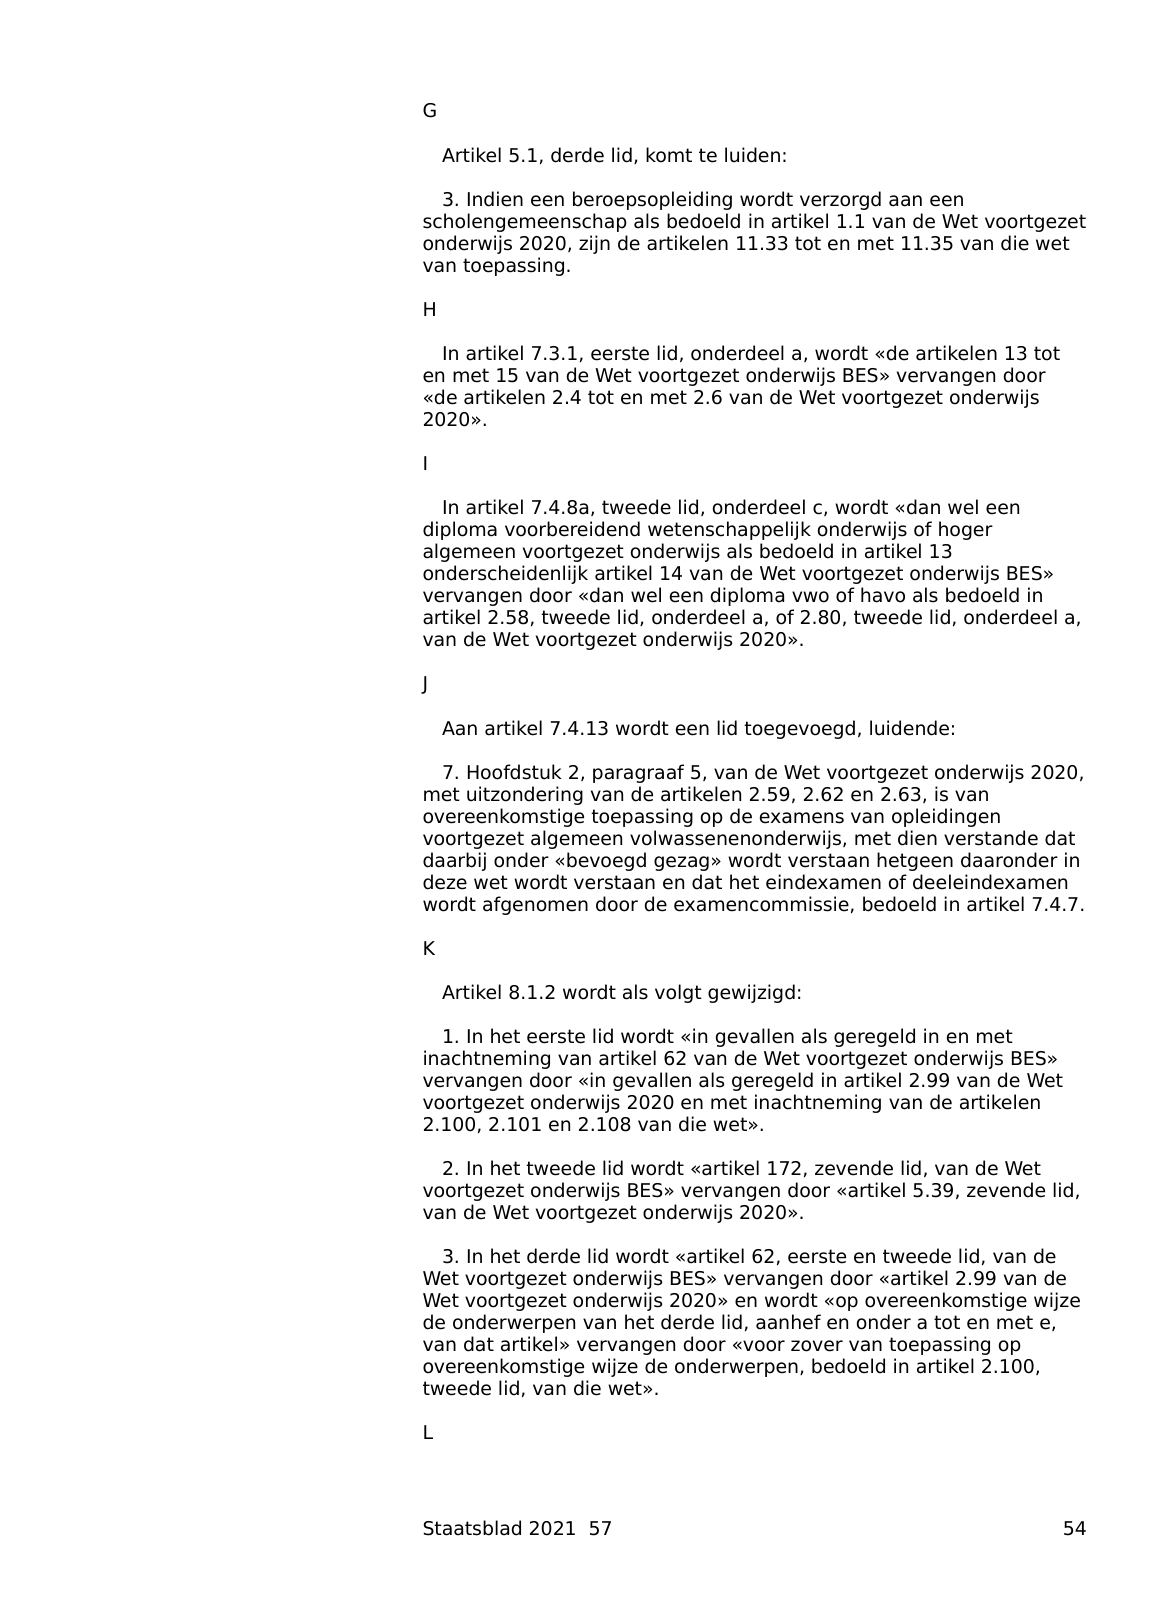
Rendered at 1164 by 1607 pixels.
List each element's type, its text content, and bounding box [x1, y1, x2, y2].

text Aan artikel 7.4.13 wordt een lid toegevoegd, luidende: [422, 717, 1087, 739]
text G [422, 100, 1087, 122]
text L [422, 1422, 1087, 1444]
text J [422, 673, 1087, 695]
text Artikel 5.1, derde lid, komt te luiden: [422, 144, 1087, 167]
text 3. Indien een beroepsopleiding wordt verzorgd aan een scholengemeenschap als bedoeld in artikel 1.1 van de Wet voortgezet onderwijs 2020, zijn de artikelen 11.33 tot en met 11.35 van die wet van toepassing. [422, 189, 1087, 277]
text I [422, 453, 1087, 475]
text Artikel 8.1.2 wordt als volgt gewijzigd: [422, 982, 1087, 1004]
text 7. Hoofdstuk 2, paragraaf 5, van de Wet voortgezet onderwijs 2020, met uitzondering van de artikelen 2.59, 2.62 en 2.63, is van overeenkomstige toepassing op de examens van opleidingen voortgezet algemeen volwassenenonderwijs, met dien verstande dat daarbij onder «bevoegd gezag» wordt verstaan hetgeen daaronder in deze wet wordt verstaan en dat het eindexamen of deeleindexamen wordt afgenomen door de examencommissie, bedoeld in artikel 7.4.7. [422, 762, 1087, 916]
text H [422, 299, 1087, 321]
text In artikel 7.3.1, eerste lid, onderdeel a, wordt «de artikelen 13 tot en met 15 van de Wet voortgezet onderwijs BES» vervangen door «de artikelen 2.4 tot en met 2.6 van de Wet voortgezet onderwijs 2020». [422, 343, 1087, 431]
text K [422, 938, 1087, 960]
text 1. In het eerste lid wordt «in gevallen als geregeld in en met inachtneming van artikel 62 van de Wet voortgezet onderwijs BES» vervangen door «in gevallen als geregeld in artikel 2.99 van de Wet voortgezet onderwijs 2020 en met inachtneming van de artikelen 2.100, 2.101 en 2.108 van die wet». [422, 1026, 1087, 1136]
text In artikel 7.4.8a, tweede lid, onderdeel c, wordt «dan wel een diploma voorbereidend wetenschappelijk onderwijs of hoger algemeen voortgezet onderwijs als bedoeld in artikel 13 onderscheidenlijk artikel 14 van de Wet voortgezet onderwijs BES» vervangen door «dan wel een diploma vwo of havo als bedoeld in artikel 2.58, tweede lid, onderdeel a, of 2.80, tweede lid, onderdeel a, van de Wet voortgezet onderwijs 2020». [422, 497, 1087, 651]
text 2. In het tweede lid wordt «artikel 172, zevende lid, van de Wet voortgezet onderwijs BES» vervangen door «artikel 5.39, zevende lid, van de Wet voortgezet onderwijs 2020». [422, 1158, 1087, 1224]
text 3. In het derde lid wordt «artikel 62, eerste en tweede lid, van de Wet voortgezet onderwijs BES» vervangen door «artikel 2.99 van de Wet voortgezet onderwijs 2020» en wordt «op overeenkomstige wijze de onderwerpen van het derde lid, aanhef en onder a tot en met e, van dat artikel» vervangen door «voor zover van toepassing op overeenkomstige wijze de onderwerpen, bedoeld in artikel 2.100, tweede lid, van die wet». [422, 1246, 1087, 1400]
